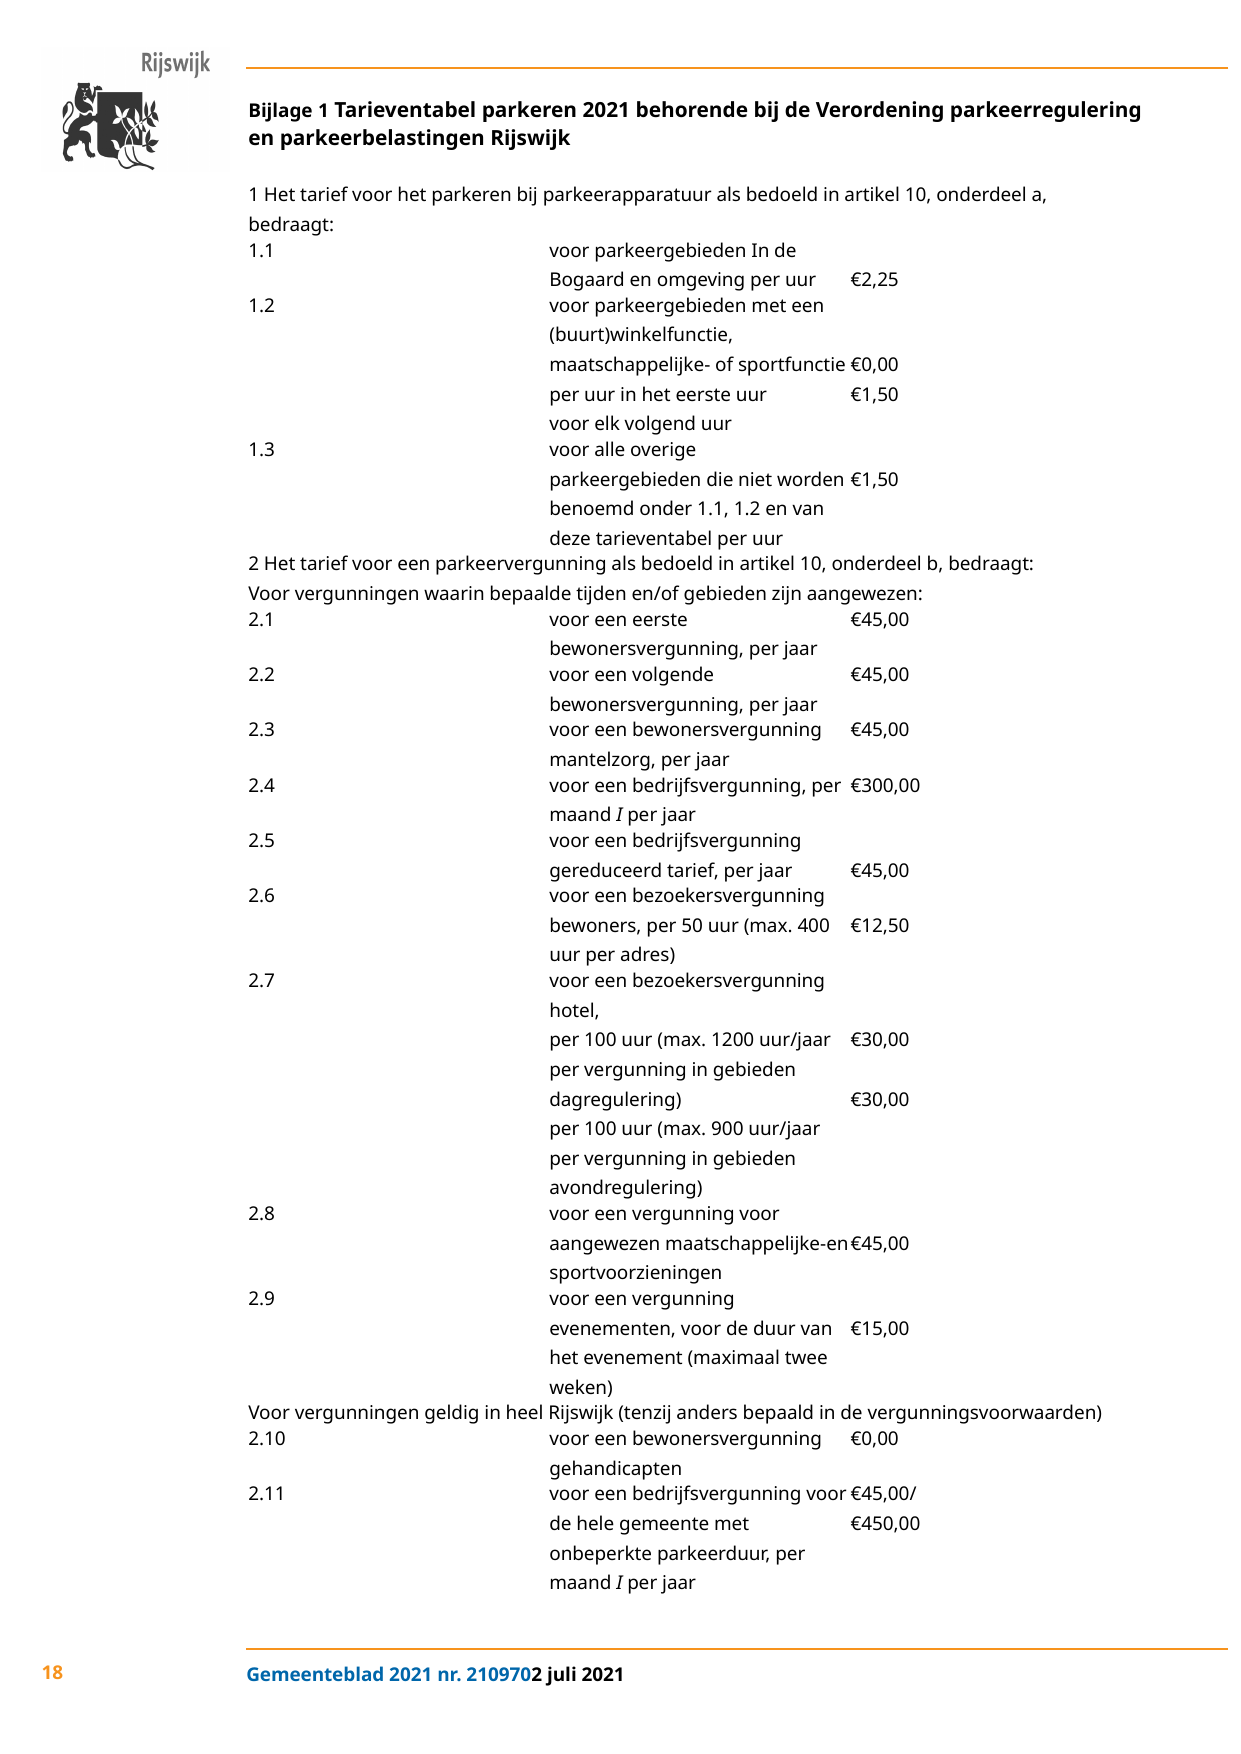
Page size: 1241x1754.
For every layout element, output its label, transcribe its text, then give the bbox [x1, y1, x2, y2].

table_cell €0,00 €1,50 [850, 292, 1152, 436]
table_cell €12,50 [850, 883, 1152, 967]
table_cell €1,50 [850, 436, 1152, 551]
text Bijlage 1 Tarieventabel parkeren 2021 behorende bij de Verordening parkeerregulering en parkeerbelastingen Rijswijk [248, 95, 1152, 152]
table_cell €45,00 [850, 661, 1152, 717]
table_cell voor een eerste bewonersvergunning, per jaar [549, 606, 850, 661]
table_cell 1.2 [248, 292, 549, 436]
table_cell voor parkeergebieden met een (buurt)winkelfunctie, maatschappelijke- of sportfunctie per uur in het eerste uur voor elk volgend uur [549, 292, 850, 436]
table_cell 2.3 [248, 717, 549, 772]
table_cell voor een bedrijfsvergunning gereduceerd tarief, per jaar [549, 827, 850, 882]
table_cell 2 Het tarief voor een parkeervergunning als bedoeld in artikel 10, onderdeel b, bedraagt: Voor vergunningen waarin bepaalde tijden en/of gebieden zijn aangewezen: [248, 551, 1152, 606]
table_cell voor alle overige parkeergebieden die niet worden benoemd onder 1.1, 1.2 en van deze tarieventabel per uur [549, 436, 850, 551]
table_cell voor een volgende bewonersvergunning, per jaar [549, 661, 850, 717]
table_cell 1.1 [248, 237, 549, 292]
table_cell voor een bewonersvergunning gehandicapten [549, 1425, 850, 1481]
table_cell voor een vergunning evenementen, voor de duur van het evenement (maximaal twee weken) [549, 1285, 850, 1399]
table_cell 2.5 [248, 827, 549, 882]
table_cell €2,25 [850, 237, 1152, 292]
table_cell voor een bedrijfsvergunning, per maand I per jaar [549, 772, 850, 827]
table_cell 2.8 [248, 1200, 549, 1285]
table_cell voor een bezoekersvergunning bewoners, per 50 uur (max. 400 uur per adres) [549, 883, 850, 967]
table_cell €45,00 [850, 1200, 1152, 1285]
table_header 1 Het tarief voor het parkeren bij parkeerapparatuur als bedoeld in artikel 10, onderdeel a, bedraagt: [248, 181, 1152, 237]
table_cell €0,00 [850, 1425, 1152, 1481]
table_cell €45,00 [850, 827, 1152, 882]
table_cell voor een bedrijfsvergunning voor de hele gemeente met onbeperkte parkeerduur, per maand I per jaar [549, 1481, 850, 1595]
table_cell 2.4 [248, 772, 549, 827]
table_cell voor een bezoekersvergunning hotel, per 100 uur (max. 1200 uur/jaar per vergunning in gebieden dagregulering) per 100 uur (max. 900 uur/jaar per vergunning in gebieden avondregulering) [549, 968, 850, 1200]
table_cell 2.6 [248, 883, 549, 967]
table_cell 2.10 [248, 1425, 549, 1481]
table_cell €30,00 €30,00 [850, 968, 1152, 1200]
table_cell voor een bewonersvergunning mantelzorg, per jaar [549, 717, 850, 772]
table_cell Voor vergunningen geldig in heel Rijswijk (tenzij anders bepaald in de vergunningsvoorwaarden) [248, 1400, 1152, 1425]
table_cell voor een vergunning voor aangewezen maatschappelijke-en sportvoorzieningen [549, 1200, 850, 1285]
table_cell 1.3 [248, 436, 549, 551]
table_cell €15,00 [850, 1285, 1152, 1399]
table_cell 2.7 [248, 968, 549, 1200]
table_cell €45,00/ €450,00 [850, 1481, 1152, 1595]
picture [41, 47, 231, 172]
table_cell 2.1 [248, 606, 549, 661]
table_cell 2.11 [248, 1481, 549, 1595]
table_cell €300,00 [850, 772, 1152, 827]
table_cell €45,00 [850, 606, 1152, 661]
table_cell voor parkeergebieden In de Bogaard en omgeving per uur [549, 237, 850, 292]
table_cell €45,00 [850, 717, 1152, 772]
table_cell 2.2 [248, 661, 549, 717]
table_cell 2.9 [248, 1285, 549, 1399]
